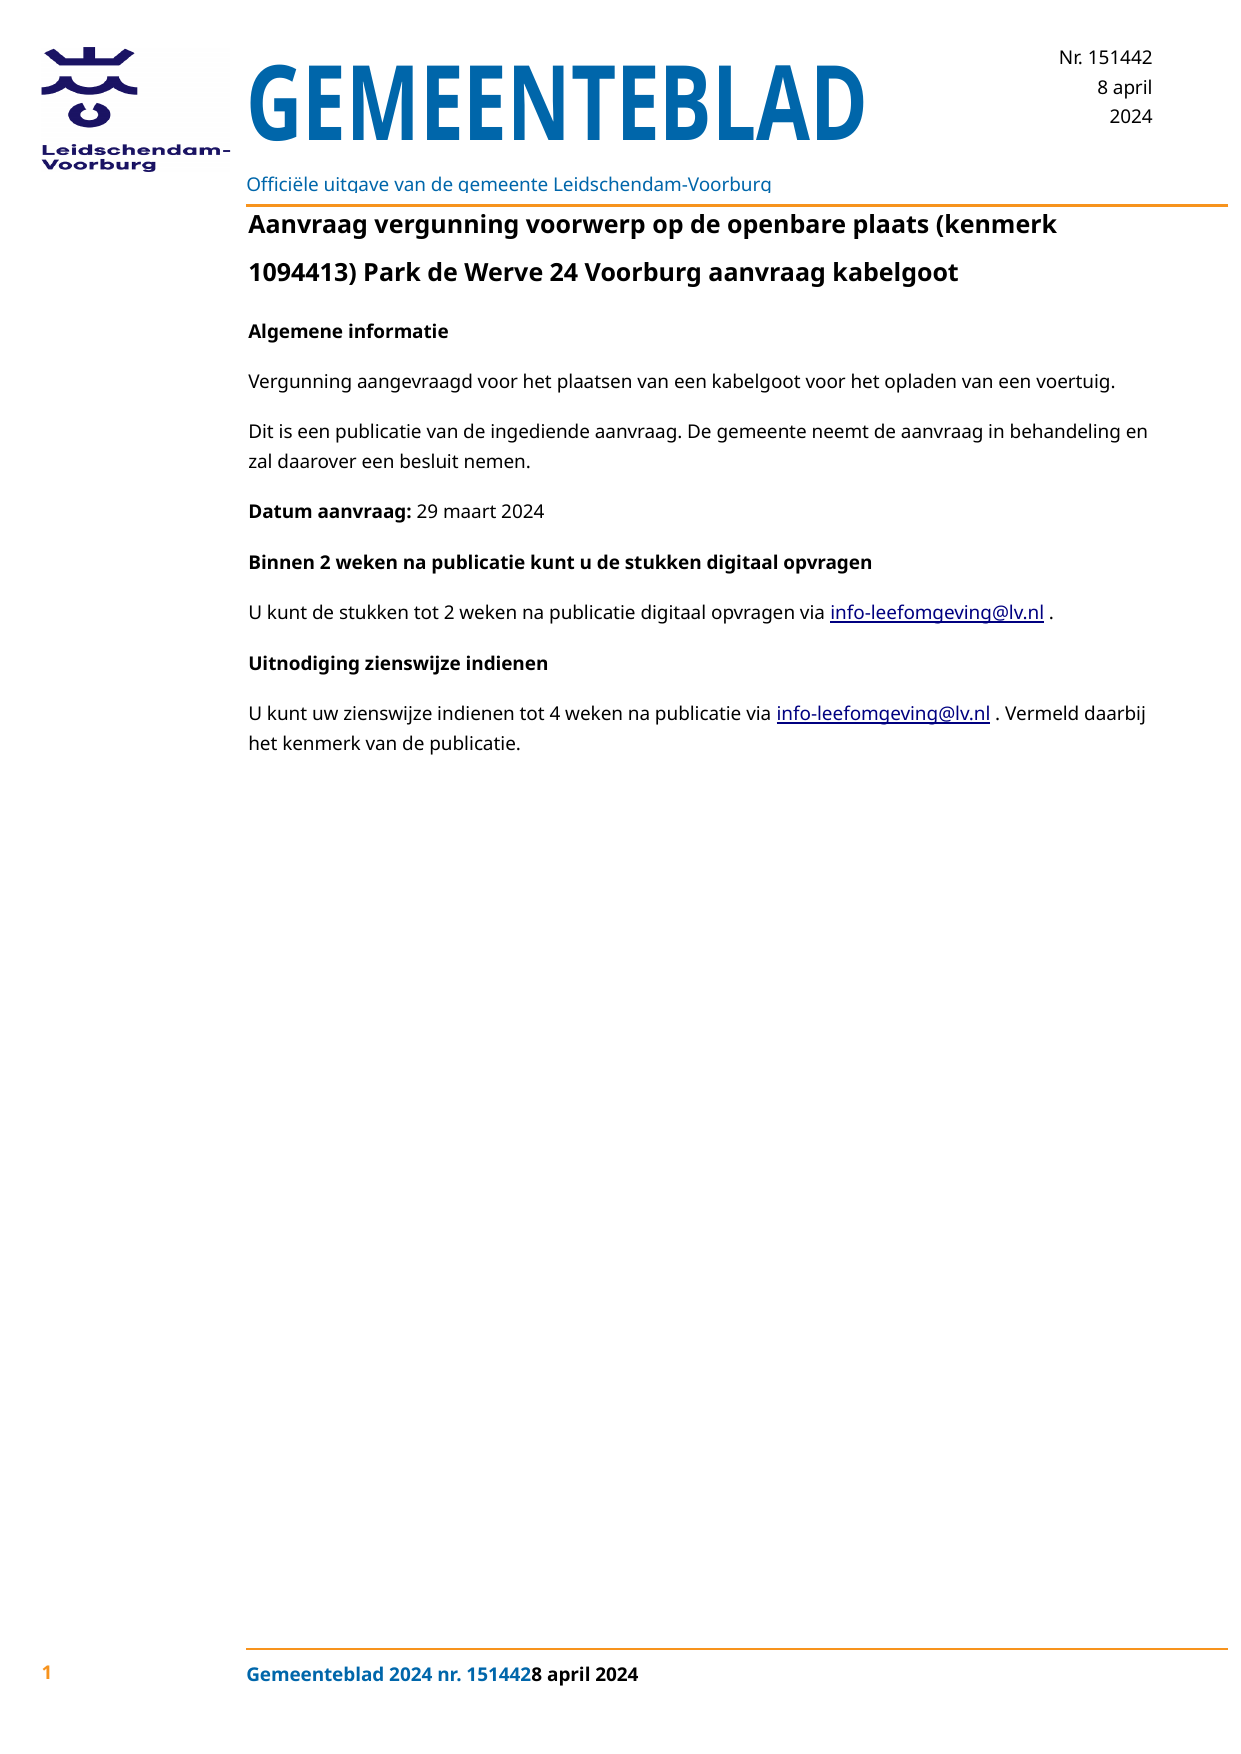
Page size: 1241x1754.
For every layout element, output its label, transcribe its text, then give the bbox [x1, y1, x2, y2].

picture [41, 47, 231, 172]
text Binnen 2 weken na publicatie kunt u de stukken digitaal opvragen [248, 549, 1152, 575]
text Algemene informatie [248, 318, 1152, 344]
text Vergunning aangevraagd voor het plaatsen van een kabelgoot voor het opladen van een voertuig. [248, 368, 1152, 394]
text Dit is een publicatie van de ingediende aanvraag. De gemeente neemt de aanvraag in behandeling en zal daarover een besluit nemen. [248, 419, 1152, 474]
text U kunt de stukken tot 2 weken na publicatie digitaal opvragen via info-leefomgeving@lv.nl . [248, 599, 1152, 625]
text Aanvraag vergunning voorwerp op de openbare plaats (kenmerk 1094413) Park de Werve 24 Voorburg aanvraag kabelgoot [248, 207, 1152, 288]
text Uitnodiging zienswijze indienen [248, 650, 1152, 676]
text Datum aanvraag: 29 maart 2024 [248, 499, 1152, 524]
text U kunt uw zienswijze indienen tot 4 weken na publicatie via info-leefomgeving@lv.nl . Vermeld daarbij het kenmerk van de publicatie. [248, 700, 1152, 756]
